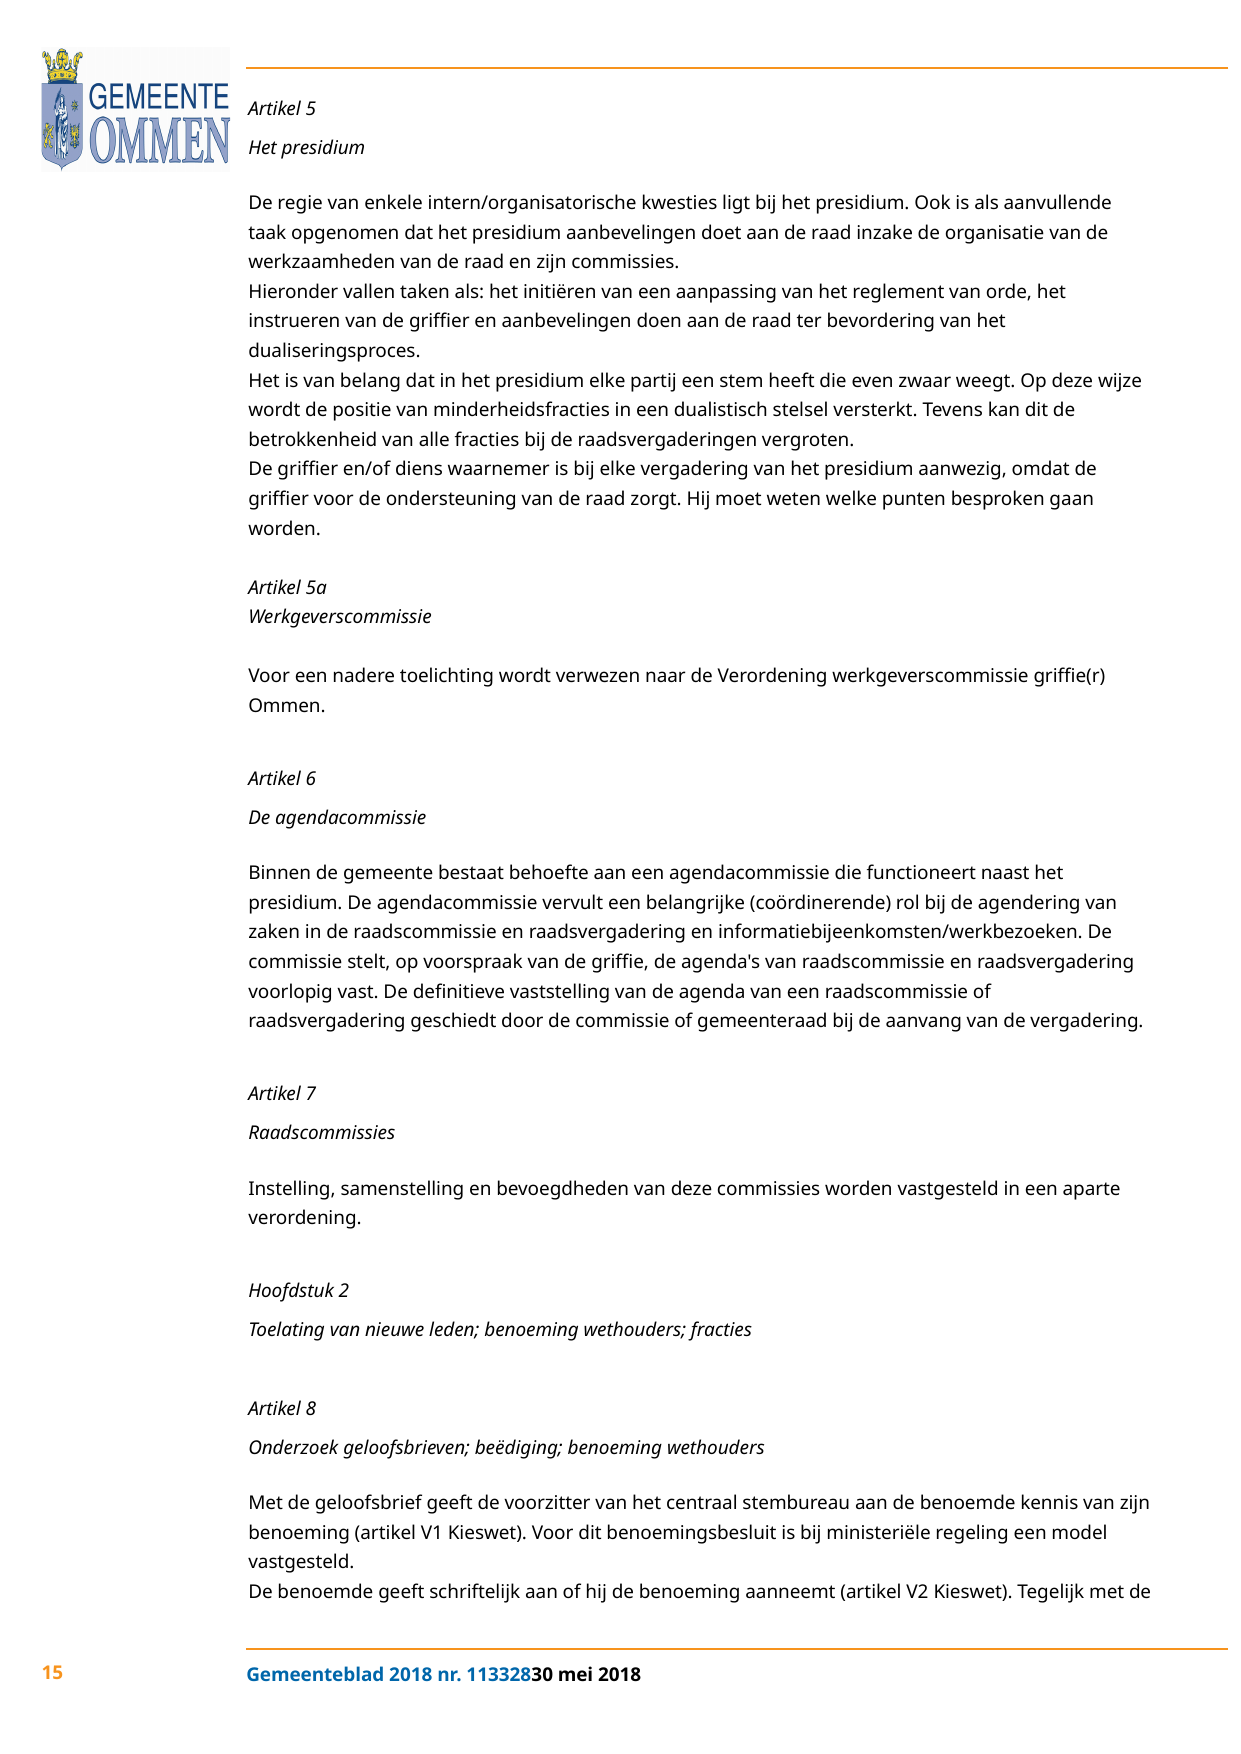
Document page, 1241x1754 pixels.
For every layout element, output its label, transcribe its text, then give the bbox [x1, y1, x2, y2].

text Toelating van nieuwe leden; benoeming wethouders; fracties [248, 1316, 1152, 1342]
text Binnen de gemeente bestaat behoefte aan een agendacommissie die functioneert naast het presidium. De agendacommissie vervult een belangrijke (coördinerende) rol bij de agendering van zaken in de raadscommissie en raadsvergadering en informatiebijeenkomsten/werkbezoeken. De commissie stelt, op voorspraak van de griffie, de agenda's van raadscommissie en raadsvergadering voorlopig vast. De definitieve vaststelling van de agenda van een raadscommissie of raadsvergadering geschiedt door de commissie of gemeenteraad bij de aanvang van de vergadering. [248, 859, 1152, 1033]
text De benoemde geeft schriftelijk aan of hij de benoeming aanneemt (artikel V2 Kieswet). Tegelijk met de [248, 1578, 1152, 1604]
text De regie van enkele intern/organisatorische kwesties ligt bij het presidium. Ook is als aanvullende taak opgenomen dat het presidium aanbevelingen doet aan de raad inzake de organisatie van de werkzaamheden van de raad en zijn commissies. [248, 189, 1152, 274]
text Artikel 8 [248, 1395, 1152, 1421]
text Het presidium [248, 134, 1152, 160]
picture [41, 47, 231, 172]
text Onderzoek geloofsbrieven; beëdiging; benoeming wethouders [248, 1434, 1152, 1460]
text Hieronder vallen taken als: het initiëren van een aanpassing van het reglement van orde, het instrueren van de griffier en aanbevelingen doen aan de raad ter bevordering van het dualiseringsproces. [248, 278, 1152, 363]
text Artikel 5 [248, 95, 1152, 121]
text De griffier en/of diens waarnemer is bij elke vergadering van het presidium aanwezig, omdat de griffier voor de ondersteuning van de raad zorgt. Hij moet weten welke punten besproken gaan worden. [248, 456, 1152, 541]
text Artikel 5a [248, 574, 1152, 600]
text Werkgeverscommissie [248, 603, 1152, 629]
text Met de geloofsbrief geeft de voorzitter van het centraal stembureau aan de benoemde kennis van zijn benoeming (artikel V1 Kieswet). Voor dit benoemingsbesluit is bij ministeriële regeling een model vastgesteld. [248, 1489, 1152, 1574]
text Het is van belang dat in het presidium elke partij een stem heeft die even zwaar weegt. Op deze wijze wordt de positie van minderheidsfracties in een dualistisch stelsel versterkt. Tevens kan dit de betrokkenheid van alle fracties bij de raadsvergaderingen vergroten. [248, 367, 1152, 452]
text De agendacommissie [248, 804, 1152, 830]
text Instelling, samenstelling en bevoegdheden van deze commissies worden vastgesteld in een aparte verordening. [248, 1175, 1152, 1230]
text Artikel 6 [248, 765, 1152, 791]
text Voor een nadere toelichting wordt verwezen naar de Verordening werkgeverscommissie griffie(r) Ommen. [248, 663, 1152, 718]
text Hoofdstuk 2 [248, 1277, 1152, 1303]
text Raadscommissies [248, 1119, 1152, 1145]
text Artikel 7 [248, 1080, 1152, 1106]
